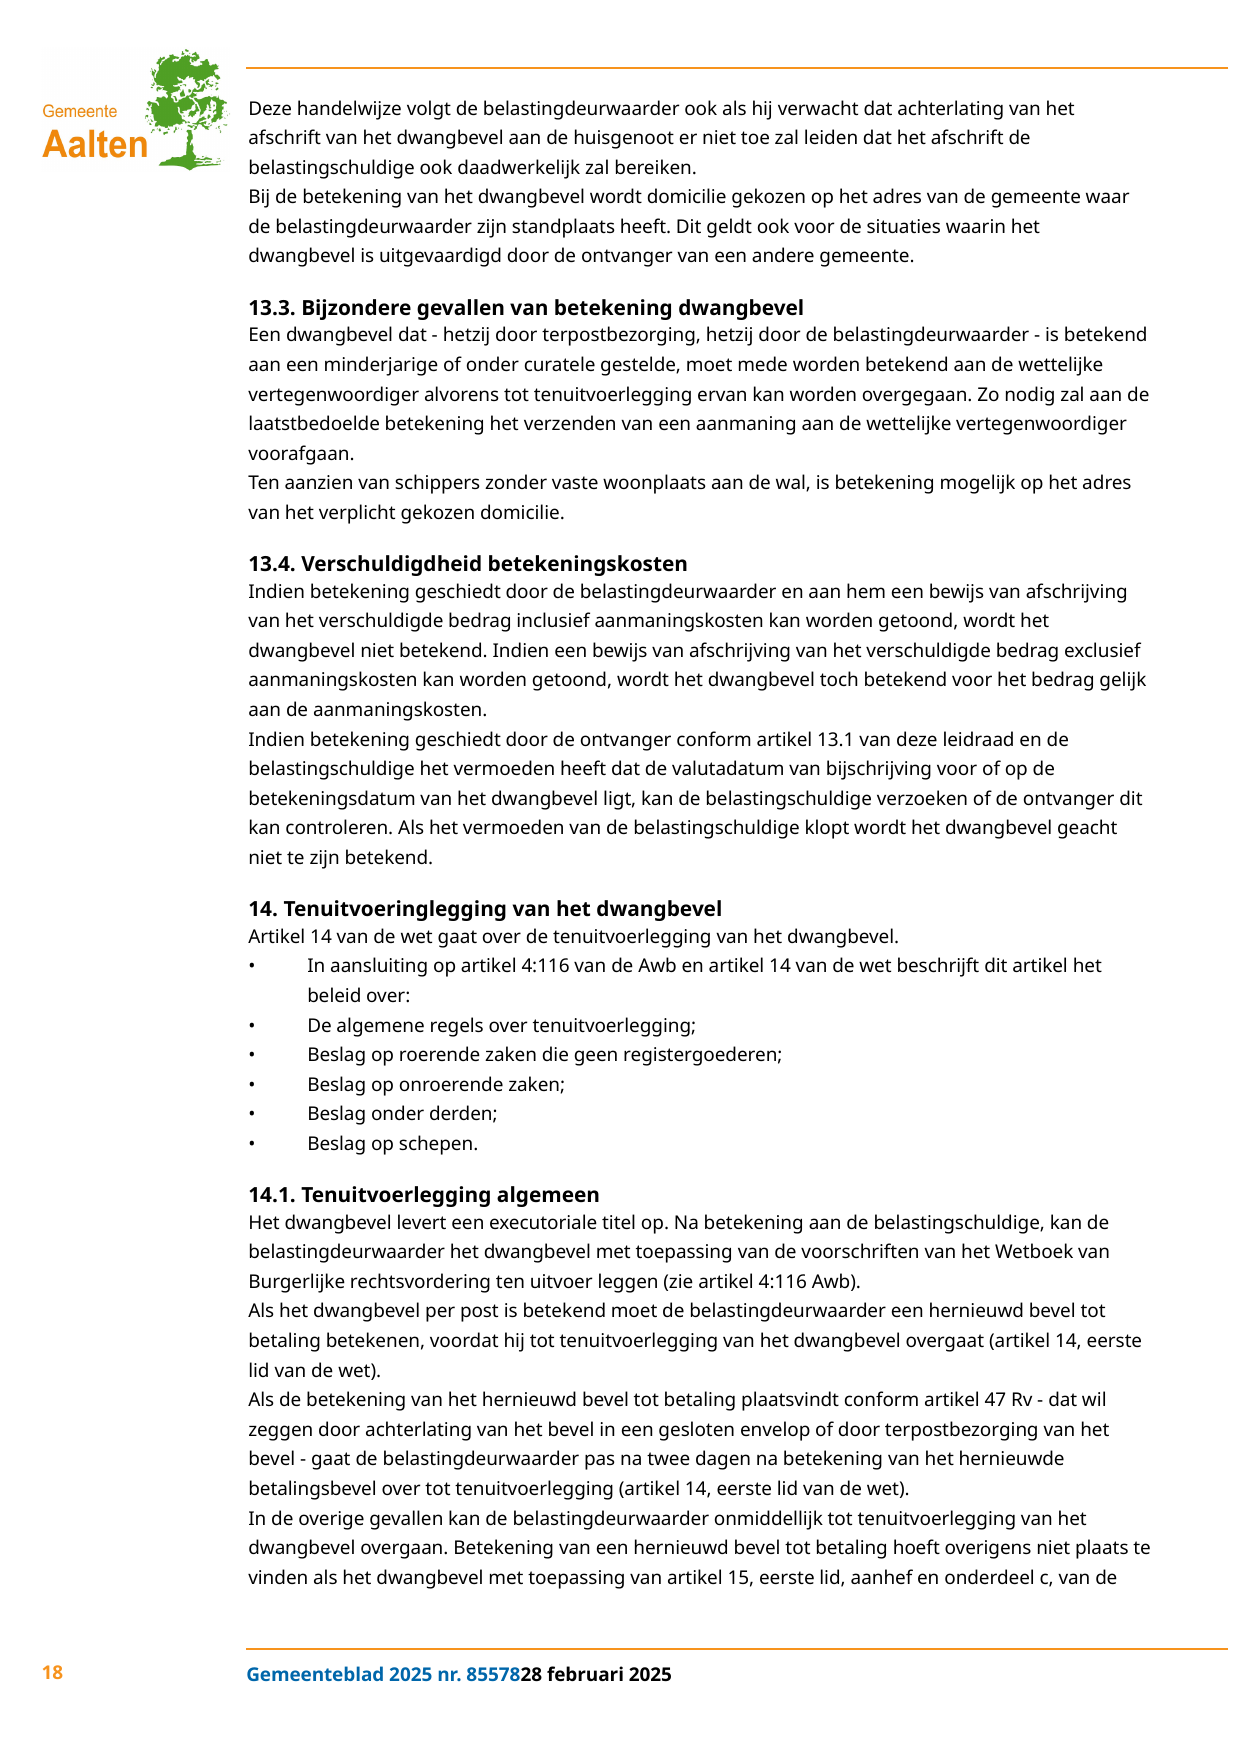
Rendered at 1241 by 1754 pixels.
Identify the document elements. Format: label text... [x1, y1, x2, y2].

text belastingdeurwaarder het dwangbevel met toepassing van de voorschriften van het Wetboek van Burgerlijke rechtsvordering ten uitvoer leggen (zie artikel 4:116 Awb). [248, 1238, 1152, 1294]
list In aansluiting op artikel 4:116 van de Awb en artikel 14 van de wet beschrijft dit artikel het beleid over: [248, 953, 1152, 1008]
list Beslag op schepen. [248, 1130, 1152, 1156]
list Beslag op roerende zaken die geen registergoederen; [248, 1041, 1152, 1067]
text 14. Tenuitvoeringlegging van het dwangbevel [248, 894, 1152, 923]
list De algemene regels over tenuitvoerlegging; [248, 1012, 1152, 1037]
text Een dwangbevel dat - hetzij door terpostbezorging, hetzij door de belastingdeurwaarder - is betekend aan een minderjarige of onder curatele gestelde, moet mede worden betekend aan de wettelijke vertegenwoordiger alvorens tot tenuitvoerlegging ervan kan worden overgegaan. Zo nodig zal aan de [248, 322, 1152, 406]
text laatstbedoelde betekening het verzenden van een aanmaning aan de wettelijke vertegenwoordiger [248, 410, 1152, 436]
text Artikel 14 van de wet gaat over de tenuitvoerlegging van het dwangbevel. [248, 923, 1152, 949]
text Ten aanzien van schippers zonder vaste woonplaats aan de wal, is betekening mogelijk op het adres van het verplicht gekozen domicilie. [248, 469, 1152, 525]
text voorafgaan. [248, 440, 1152, 466]
text Indien betekening geschiedt door de ontvanger conform artikel 13.1 van deze leidraad en de belastingschuldige het vermoeden heeft dat de valutadatum van bijschrijving voor of op de betekeningsdatum van het dwangbevel ligt, kan de belastingschuldige verzoeken of de ontvanger dit kan controleren. Als het vermoeden van de belastingschuldige klopt wordt het dwangbevel geacht niet te zijn betekend. [248, 726, 1152, 870]
text Indien betekening geschiedt door de belastingdeurwaarder en aan hem een bewijs van afschrijving van het verschuldigde bedrag inclusief aanmaningskosten kan worden getoond, wordt het dwangbevel niet betekend. Indien een bewijs van afschrijving van het verschuldigde bedrag exclusief aanmaningskosten kan worden getoond, wordt het dwangbevel toch betekend voor het bedrag gelijk aan de aanmaningskosten. [248, 578, 1152, 722]
text 13.4. Verschuldigdheid betekeningskosten [248, 549, 1152, 578]
text Het dwangbevel levert een executoriale titel op. Na betekening aan de belastingschuldige, kan de [248, 1209, 1152, 1235]
text Deze handelwijze volgt de belastingdeurwaarder ook als hij verwacht dat achterlating van het afschrift van het dwangbevel aan de huisgenoot er niet toe zal leiden dat het afschrift de belastingschuldige ook daadwerkelijk zal bereiken. [248, 95, 1152, 180]
list Beslag op onroerende zaken; [248, 1071, 1152, 1097]
text 13.3. Bijzondere gevallen van betekening dwangbevel [248, 293, 1152, 322]
text 14.1. Tenuitvoerlegging algemeen [248, 1181, 1152, 1209]
text Als het dwangbevel per post is betekend moet de belastingdeurwaarder een hernieuwd bevel tot betaling betekenen, voordat hij tot tenuitvoerlegging van het dwangbevel overgaat (artikel 14, eerste lid van de wet). [248, 1298, 1152, 1383]
picture [41, 47, 231, 172]
list Beslag onder derden; [248, 1101, 1152, 1126]
text In de overige gevallen kan de belastingdeurwaarder onmiddellijk tot tenuitvoerlegging van het dwangbevel overgaan. Betekening van een hernieuwd bevel tot betaling hoeft overigens niet plaats te vinden als het dwangbevel met toepassing van artikel 15, eerste lid, aanhef en onderdeel c, van de [248, 1505, 1152, 1590]
text Bij de betekening van het dwangbevel wordt domicilie gekozen op het adres van de gemeente waar de belastingdeurwaarder zijn standplaats heeft. Dit geldt ook voor de situaties waarin het dwangbevel is uitgevaardigd door de ontvanger van een andere gemeente. [248, 183, 1152, 268]
text Als de betekening van het hernieuwd bevel tot betaling plaatsvindt conform artikel 47 Rv - dat wil zeggen door achterlating van het bevel in een gesloten envelop of door terpostbezorging van het bevel - gaat de belastingdeurwaarder pas na twee dagen na betekening van het hernieuwde betalingsbevel over tot tenuitvoerlegging (artikel 14, eerste lid van de wet). [248, 1386, 1152, 1501]
